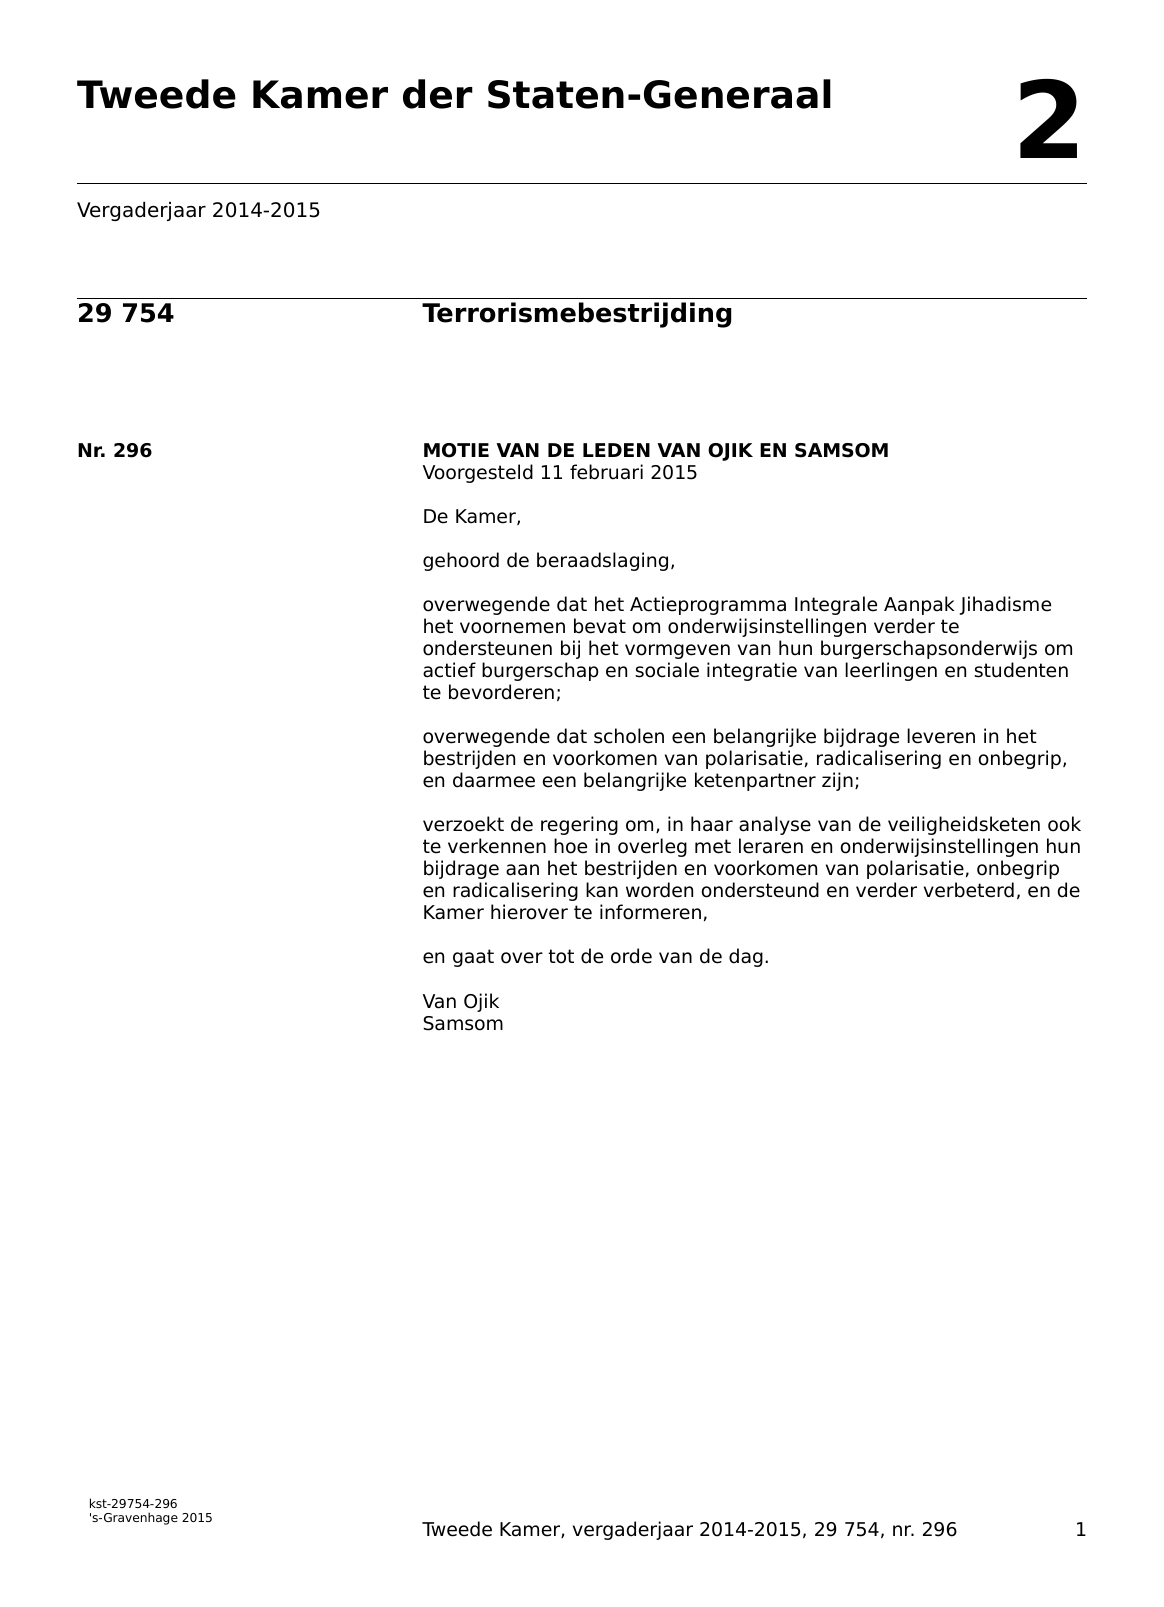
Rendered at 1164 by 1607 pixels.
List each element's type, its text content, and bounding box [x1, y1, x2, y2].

subtitle 29 754 Terrorismebestrijding [77, 299, 1087, 329]
text De Kamer, [422, 506, 1087, 528]
text Van Ojik [422, 991, 1087, 1013]
text 's-Gravenhage 2015 [88, 1511, 323, 1525]
table_cell Vergaderjaar 2014-2015 [77, 184, 1087, 298]
text overwegende dat het Actieprogramma Integrale Aanpak Jihadisme het voornemen bevat om onderwijsinstellingen verder te ondersteunen bij het vormgeven van hun burgerschapsonderwijs om actief burgerschap en sociale integratie van leerlingen en studenten te bevorderen; [422, 594, 1087, 704]
text Voorgesteld 11 februari 2015 [422, 462, 1087, 484]
text en gaat over tot de orde van de dag. [422, 946, 1087, 968]
text overwegende dat scholen een belangrijke bijdrage leveren in het bestrijden en voorkomen van polarisatie, radicalisering en onbegrip, en daarmee een belangrijke ketenpartner zijn; [422, 726, 1087, 792]
table_header 2 [886, 59, 1087, 183]
text Samsom [422, 1013, 1087, 1034]
subtitle Nr. 296 MOTIE VAN DE LEDEN VAN OJIK EN SAMSOM [77, 440, 1087, 462]
text kst-29754-296 [88, 1497, 323, 1511]
text gehoord de beraadslaging, [422, 550, 1087, 572]
text verzoekt de regering om, in haar analyse van de veiligheidsketen ook te verkennen hoe in overleg met leraren en onderwijsinstellingen hun bijdrage aan het bestrijden en voorkomen van polarisatie, onbegrip en radicalisering kan worden ondersteund en verder verbeterd, en de Kamer hierover te informeren, [422, 814, 1087, 924]
table_header Tweede Kamer der Staten-Generaal [77, 59, 886, 183]
